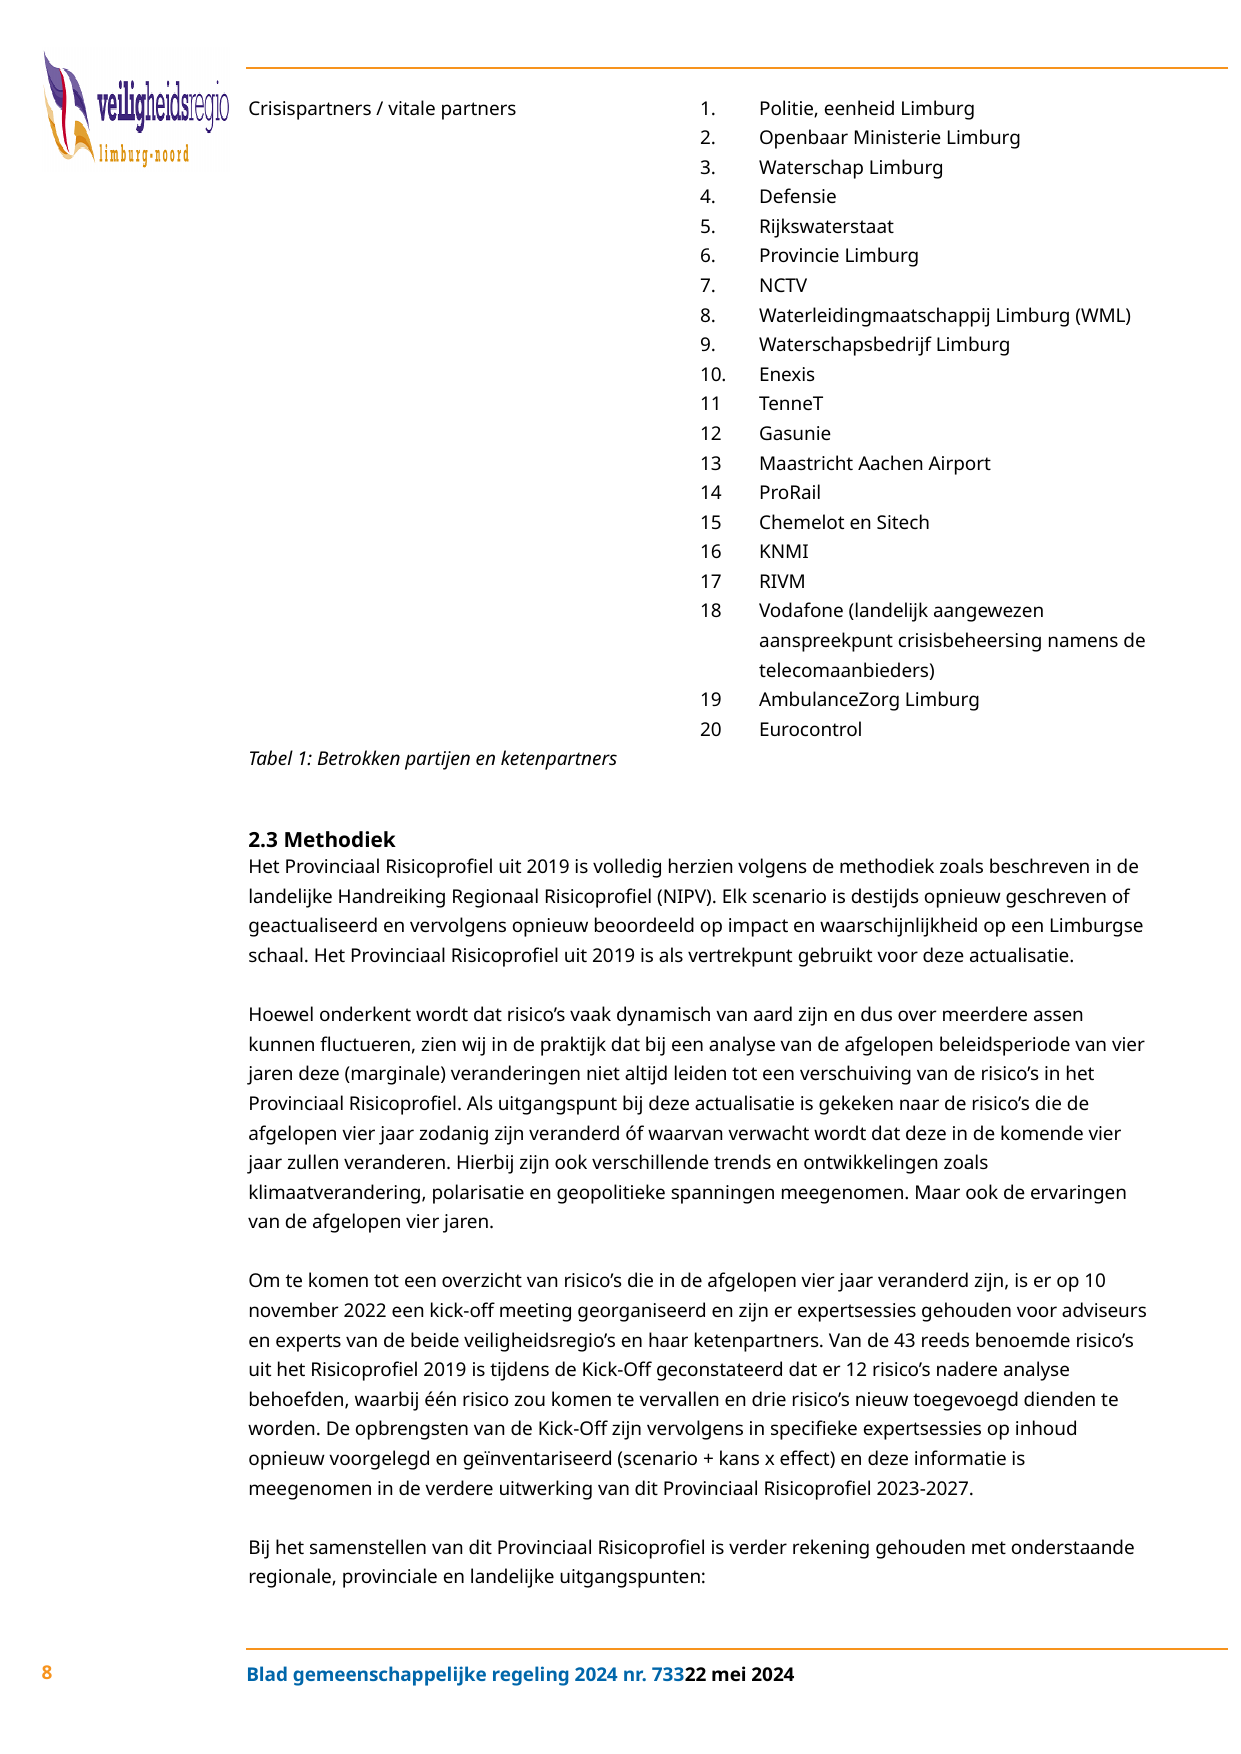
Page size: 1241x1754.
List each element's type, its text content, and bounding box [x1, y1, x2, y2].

text Het Provinciaal Risicoprofiel uit 2019 is volledig herzien volgens de methodiek zoals beschreven in de landelijke Handreiking Regionaal Risicoprofiel (NIPV). Elk scenario is destijds opnieuw geschreven of geactualiseerd en vervolgens opnieuw beoordeeld op impact en waarschijnlijkheid op een Limburgse schaal. Het Provinciaal Risicoprofiel uit 2019 is als vertrekpunt gebruikt voor deze actualisatie. [248, 853, 1152, 968]
text 2.3 Methodiek [248, 825, 1152, 853]
picture [41, 47, 231, 172]
text Tabel 1: Betrokken partijen en ketenpartners [248, 745, 1152, 771]
text Hoewel onderkent wordt dat risico’s vaak dynamisch van aard zijn en dus over meerdere assen kunnen fluctueren, zien wij in de praktijk dat bij een analyse van de afgelopen beleidsperiode van vier jaren deze (marginale) veranderingen niet altijd leiden tot een verschuiving van de risico’s in het Provinciaal Risicoprofiel. Als uitgangspunt bij deze actualisatie is gekeken naar de risico’s die de afgelopen vier jaar zodanig zijn veranderd óf waarvan verwacht wordt dat deze in de komende vier jaar zullen veranderen. Hierbij zijn ook verschillende trends en ontwikkelingen zoals klimaatverandering, polarisatie en geopolitieke spanningen meegenomen. Maar ook de ervaringen van de afgelopen vier jaren. [248, 1001, 1152, 1234]
table_cell Politie, eenheid Limburg Openbaar Ministerie Limburg Waterschap Limburg Defensie Rijkswaterstaat Provincie Limburg NCTV Waterleidingmaatschappij Limburg (WML) Waterschapsbedrijf Limburg Enexis TenneT Gasunie Maastricht Aachen Airport ProRail Chemelot en Sitech KNMI RIVM Vodafone (landelijk aangewezen aanspreekpunt crisisbeheersing namens de telecomaanbieders) AmbulanceZorg Limburg Eurocontrol [700, 95, 1152, 742]
text Bij het samenstellen van dit Provinciaal Risicoprofiel is verder rekening gehouden met onderstaande regionale, provinciale en landelijke uitgangspunten: [248, 1534, 1152, 1589]
table_cell Crisispartners / vitale partners [248, 95, 700, 742]
text Om te komen tot een overzicht van risico’s die in de afgelopen vier jaar veranderd zijn, is er op 10 november 2022 een kick-off meeting georganiseerd en zijn er expertsessies gehouden voor adviseurs en experts van de beide veiligheidsregio’s en haar ketenpartners. Van de 43 reeds benoemde risico’s uit het Risicoprofiel 2019 is tijdens de Kick-Off geconstateerd dat er 12 risico’s nadere analyse behoefden, waarbij één risico zou komen te vervallen en drie risico’s nieuw toegevoegd dienden te worden. De opbrengsten van de Kick-Off zijn vervolgens in specifieke expertsessies op inhoud opnieuw voorgelegd en geïnventariseerd (scenario + kans x effect) en deze informatie is meegenomen in de verdere uitwerking van dit Provinciaal Risicoprofiel 2023-2027. [248, 1268, 1152, 1500]
